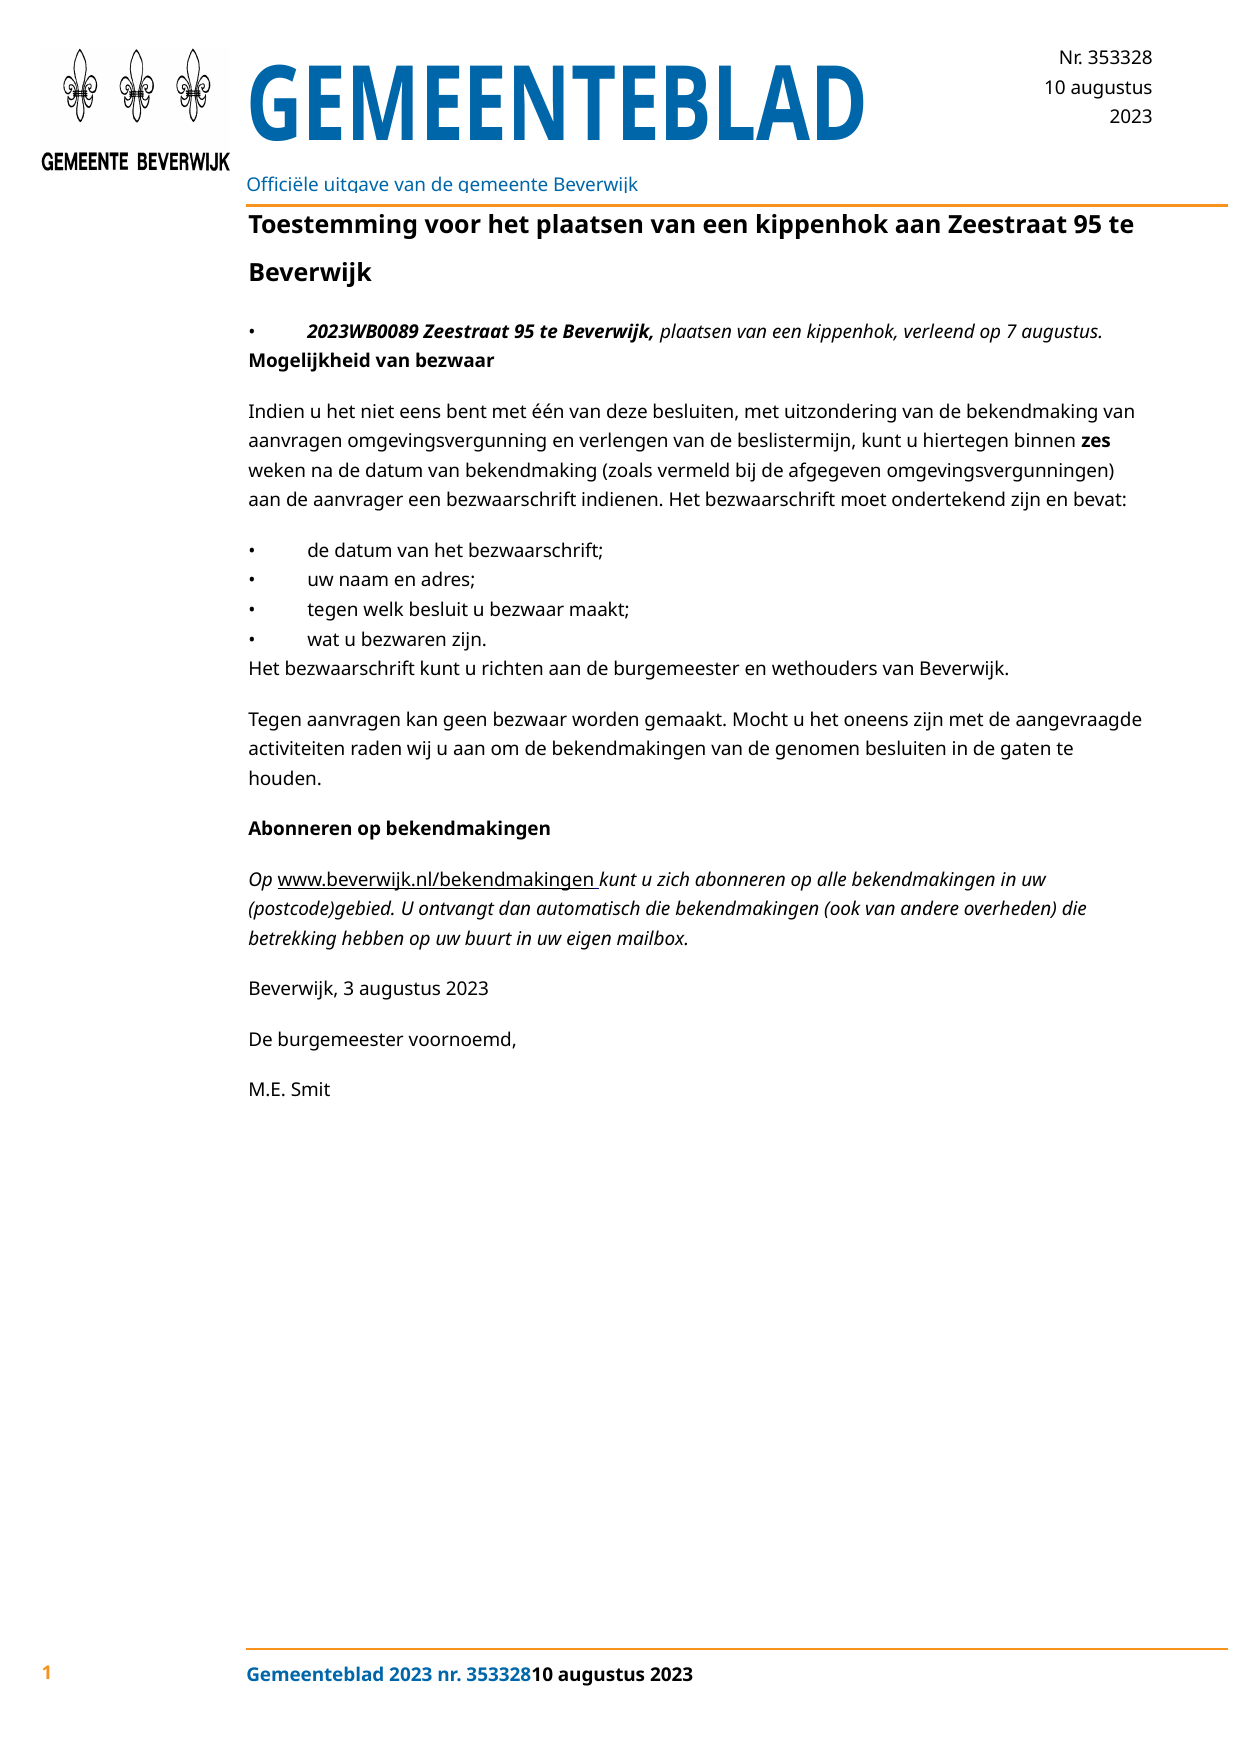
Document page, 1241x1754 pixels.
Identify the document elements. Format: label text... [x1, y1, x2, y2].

text Op www.beverwijk.nl/bekendmakingen kunt u zich abonneren op alle bekendmakingen in uw (postcode)gebied. U ontvangt dan automatisch die bekendmakingen (ook van andere overheden) die betrekking hebben op uw buurt in uw eigen mailbox. [248, 866, 1152, 951]
list uw naam en adres; [248, 567, 1152, 592]
list 2023WB0089 Zeestraat 95 te Beverwijk, plaatsen van een kippenhok, verleend op 7 augustus. [248, 318, 1152, 344]
text Indien u het niet eens bent met één van deze besluiten, met uitzondering van de bekendmaking van aanvragen omgevingsvergunning en verlengen van de beslistermijn, kunt u hiertegen binnen zes weken na de datum van bekendmaking (zoals vermeld bij de afgegeven omgevingsvergunningen) aan de aanvrager een bezwaarschrift indienen. Het bezwaarschrift moet ondertekend zijn en bevat: [248, 398, 1152, 512]
list tegen welk besluit u bezwaar maakt; [248, 596, 1152, 622]
list de datum van het bezwaarschrift; [248, 537, 1152, 563]
text De burgemeester voornoemd, [248, 1026, 1152, 1052]
text M.E. Smit [248, 1076, 1152, 1102]
text Abonneren op bekendmakingen [248, 815, 1152, 841]
text Toestemming voor het plaatsen van een kippenhok aan Zeestraat 95 te Beverwijk [248, 207, 1152, 288]
list wat u bezwaren zijn. [248, 626, 1152, 652]
text Tegen aanvragen kan geen bezwaar worden gemaakt. Mocht u het oneens zijn met de aangevraagde activiteiten raden wij u aan om de bekendmakingen van de genomen besluiten in de gaten te houden. [248, 706, 1152, 791]
text Het bezwaarschrift kunt u richten aan de burgemeester en wethouders van Beverwijk. [248, 655, 1152, 681]
text Mogelijkheid van bezwaar [248, 347, 1152, 373]
picture [41, 47, 231, 172]
text Beverwijk, 3 augustus 2023 [248, 975, 1152, 1001]
